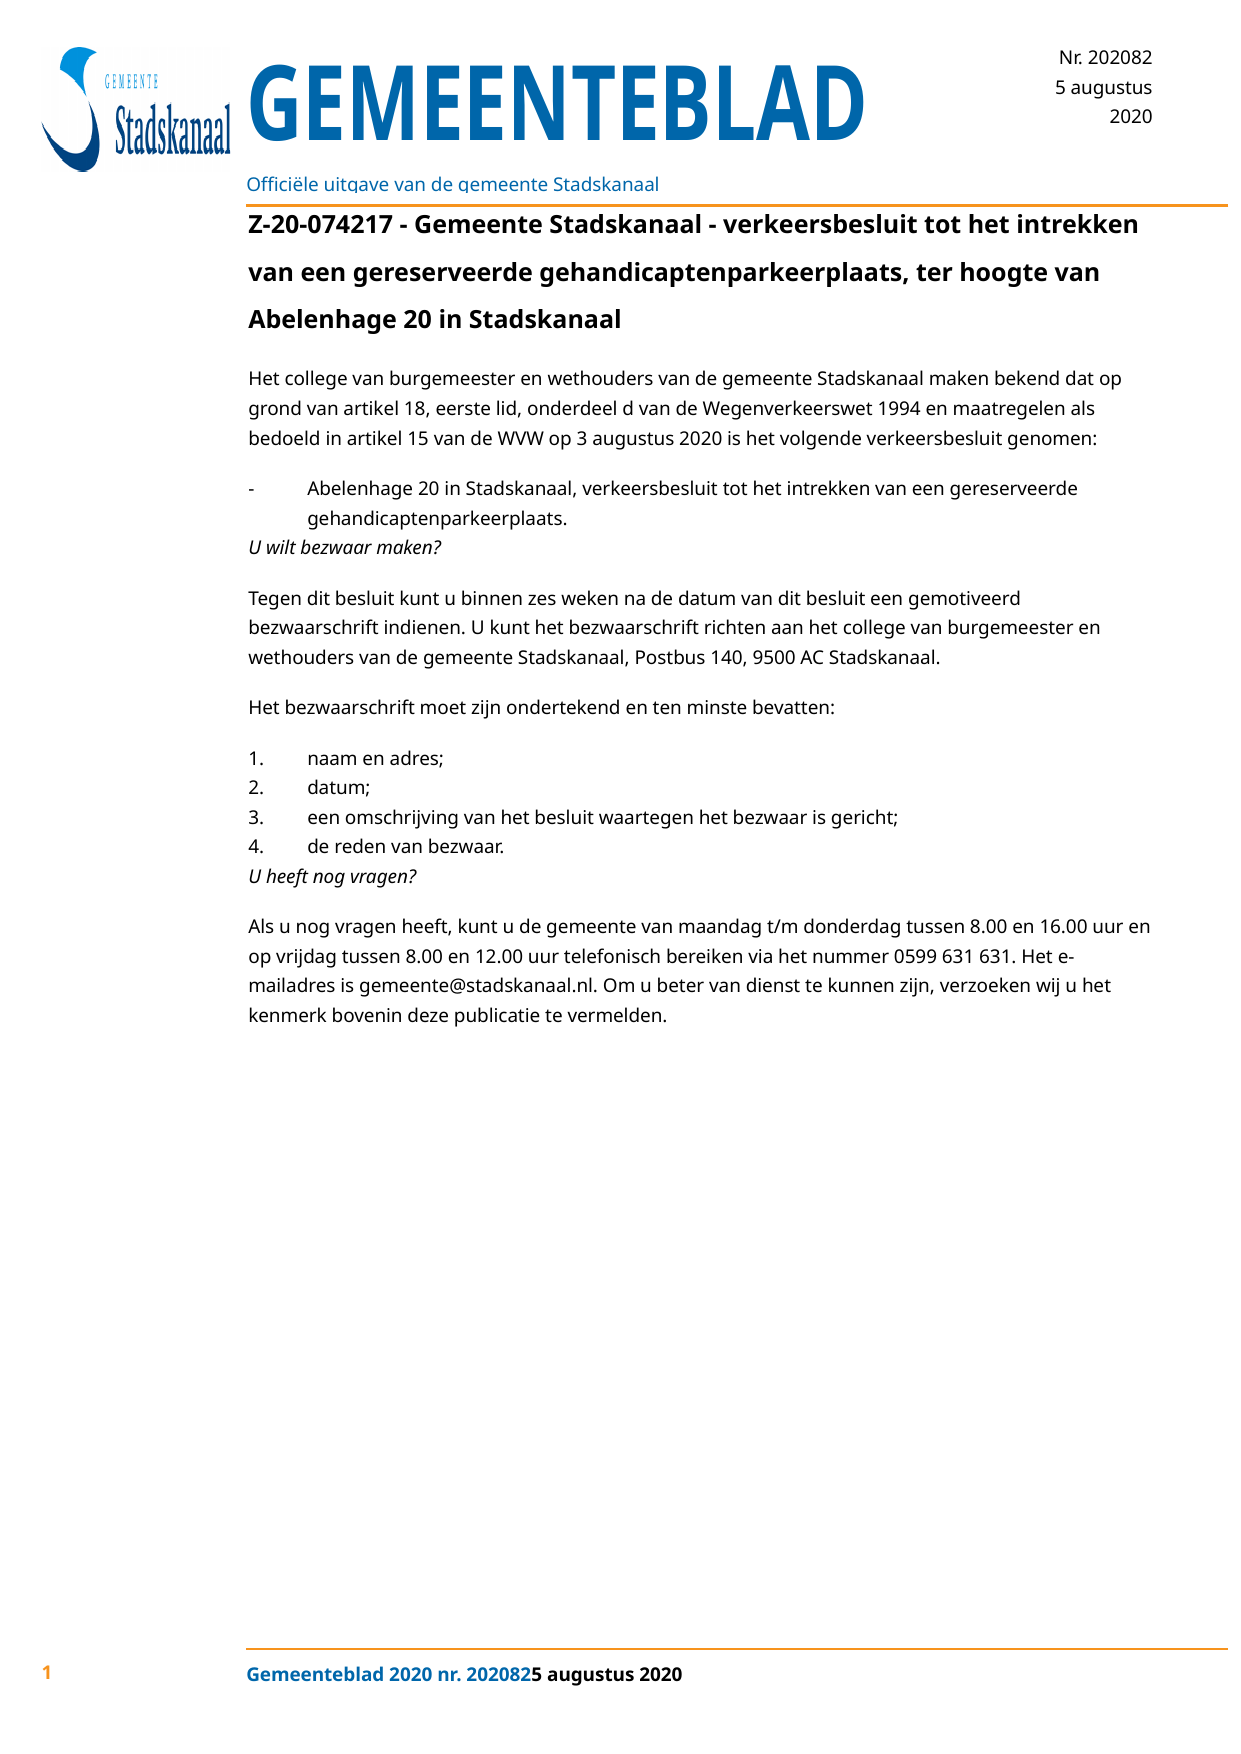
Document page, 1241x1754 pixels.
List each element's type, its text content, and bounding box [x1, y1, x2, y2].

text Z-20-074217 - Gemeente Stadskanaal - verkeersbesluit tot het intrekken van een gereserveerde gehandicaptenparkeerplaats, ter hoogte van Abelenhage 20 in Stadskanaal [248, 207, 1152, 336]
list naam en adres; [248, 745, 1152, 770]
list de reden van bezwaar. [248, 833, 1152, 859]
text Het bezwaarschrift moet zijn ondertekend en ten minste bevatten: [248, 694, 1152, 720]
text Als u nog vragen heeft, kunt u de gemeente van maandag t/m donderdag tussen 8.00 en 16.00 uur en op vrijdag tussen 8.00 en 12.00 uur telefonisch bereiken via het nummer 0599 631 631. Het e-mailadres is gemeente@stadskanaal.nl. Om u beter van dienst te kunnen zijn, verzoeken wij u het kenmerk bovenin deze publicatie te vermelden. [248, 913, 1152, 1028]
text Tegen dit besluit kunt u binnen zes weken na de datum van dit besluit een gemotiveerd bezwaarschrift indienen. U kunt het bezwaarschrift richten aan het college van burgemeester en wethouders van de gemeente Stadskanaal, Postbus 140, 9500 AC Stadskanaal. [248, 585, 1152, 669]
list Abelenhage 20 in Stadskanaal, verkeersbesluit tot het intrekken van een gereserveerde gehandicaptenparkeerplaats. [248, 475, 1152, 530]
picture [41, 47, 231, 172]
text U heeft nog vragen? [248, 863, 1152, 889]
text Het college van burgemeester en wethouders van de gemeente Stadskanaal maken bekend dat op grond van artikel 18, eerste lid, onderdeel d van de Wegenverkeerswet 1994 en maatregelen als bedoeld in artikel 15 van de WVW op 3 augustus 2020 is het volgende verkeersbesluit genomen: [248, 366, 1152, 450]
text U wilt bezwaar maken? [248, 534, 1152, 560]
list een omschrijving van het besluit waartegen het bezwaar is gericht; [248, 804, 1152, 829]
list datum; [248, 774, 1152, 800]
